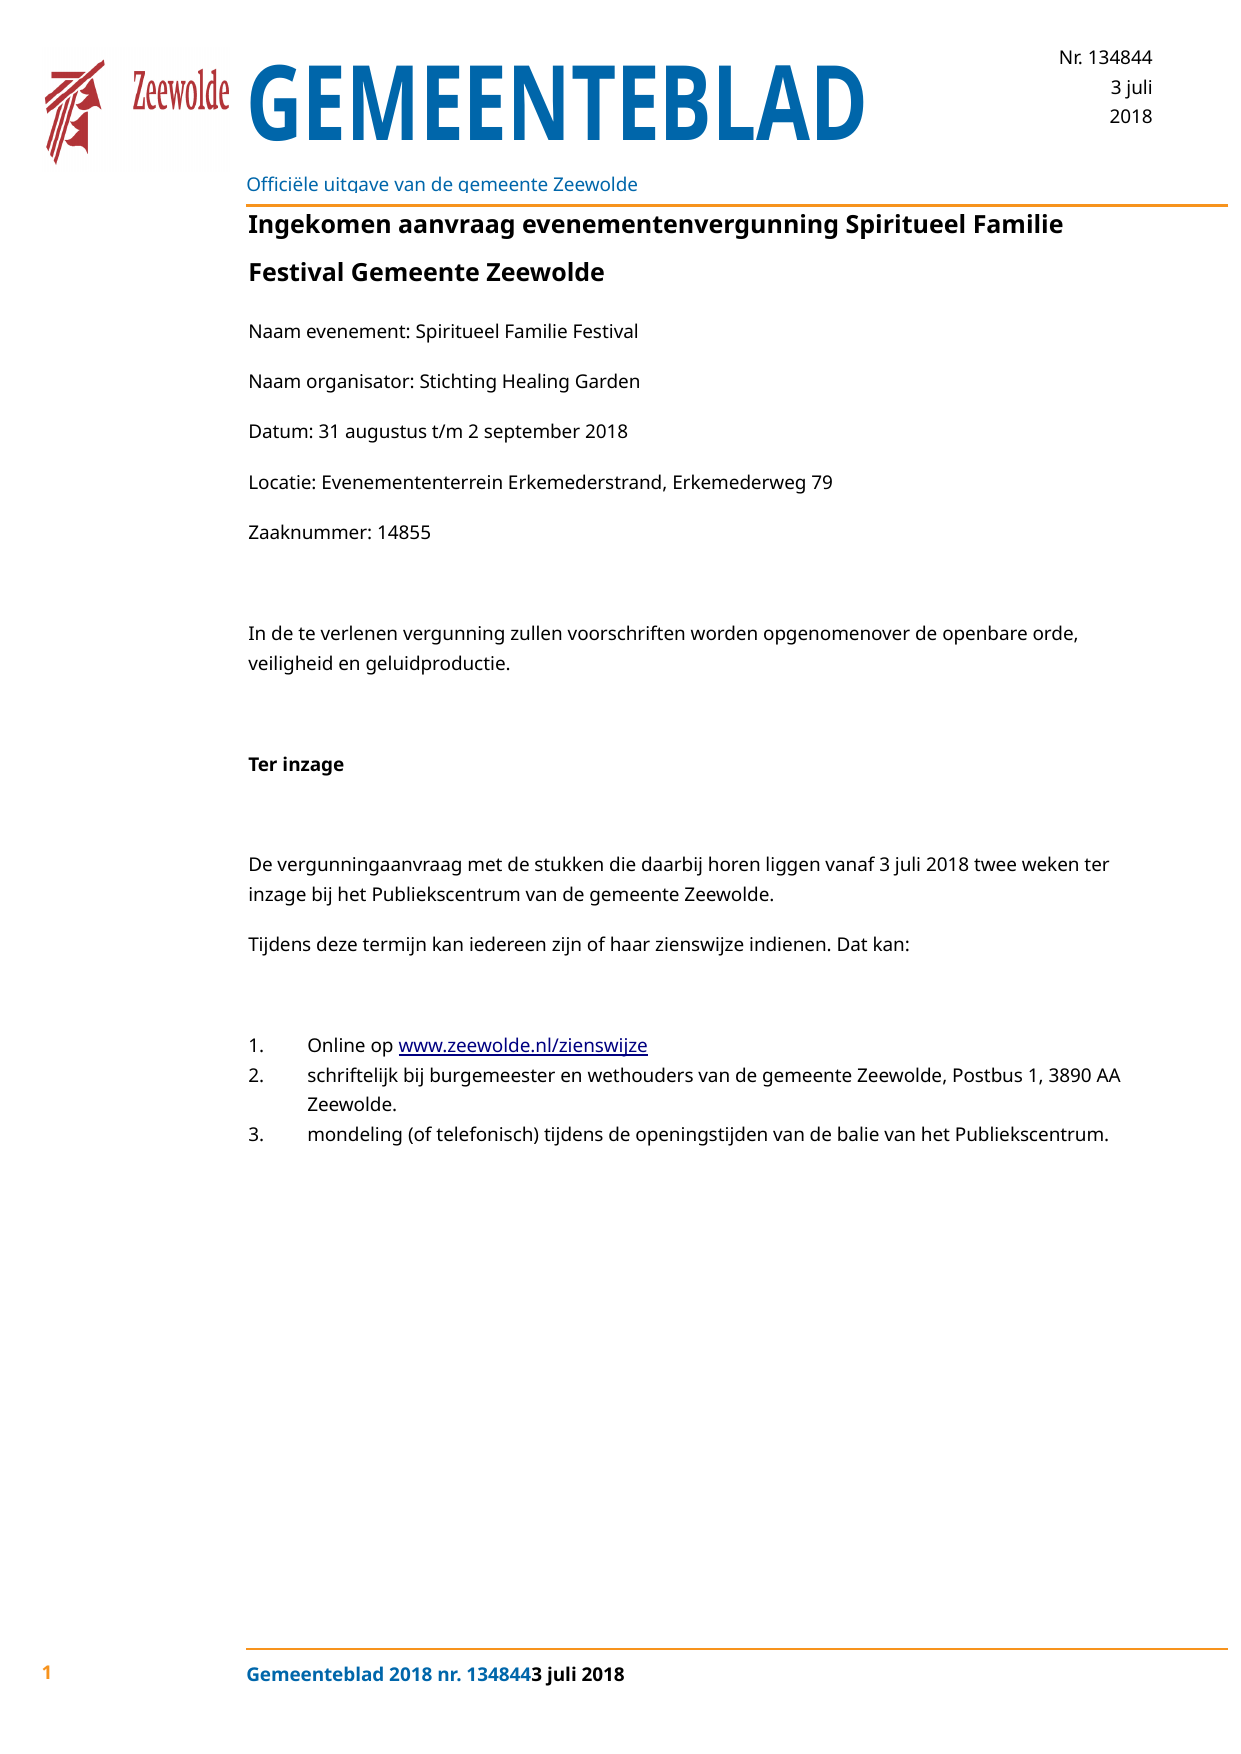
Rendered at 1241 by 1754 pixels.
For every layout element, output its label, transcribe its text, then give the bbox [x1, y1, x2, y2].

text Naam evenement: Spiritueel Familie Festival [248, 318, 1152, 344]
text Naam organisator: Stichting Healing Garden [248, 368, 1152, 394]
text Ingekomen aanvraag evenementenvergunning Spiritueel Familie Festival Gemeente Zeewolde [248, 207, 1152, 288]
text Datum: 31 augustus t/m 2 september 2018 [248, 419, 1152, 444]
text Tijdens deze termijn kan iedereen zijn of haar zienswijze indienen. Dat kan: [248, 932, 1152, 957]
list Online op www.zeewolde.nl/zienswijze [248, 1032, 1152, 1058]
text In de te verlenen vergunning zullen voorschriften worden opgenomenover de openbare orde, veiligheid en geluidproductie. [248, 620, 1152, 676]
list mondeling (of telefonisch) tijdens de openingstijden van de balie van het Publiekscentrum. [248, 1121, 1152, 1147]
text De vergunningaanvraag met de stukken die daarbij horen liggen vanaf 3 juli 2018 twee weken ter inzage bij het Publiekscentrum van de gemeente Zeewolde. [248, 852, 1152, 907]
text Ter inzage [248, 751, 1152, 777]
text Locatie: Evenemententerrein Erkemederstrand, Erkemederweg 79 [248, 469, 1152, 495]
text Zaaknummer: 14855 [248, 519, 1152, 545]
list schriftelijk bij burgemeester en wethouders van de gemeente Zeewolde, Postbus 1, 3890 AA Zeewolde. [248, 1062, 1152, 1117]
picture [41, 47, 231, 172]
